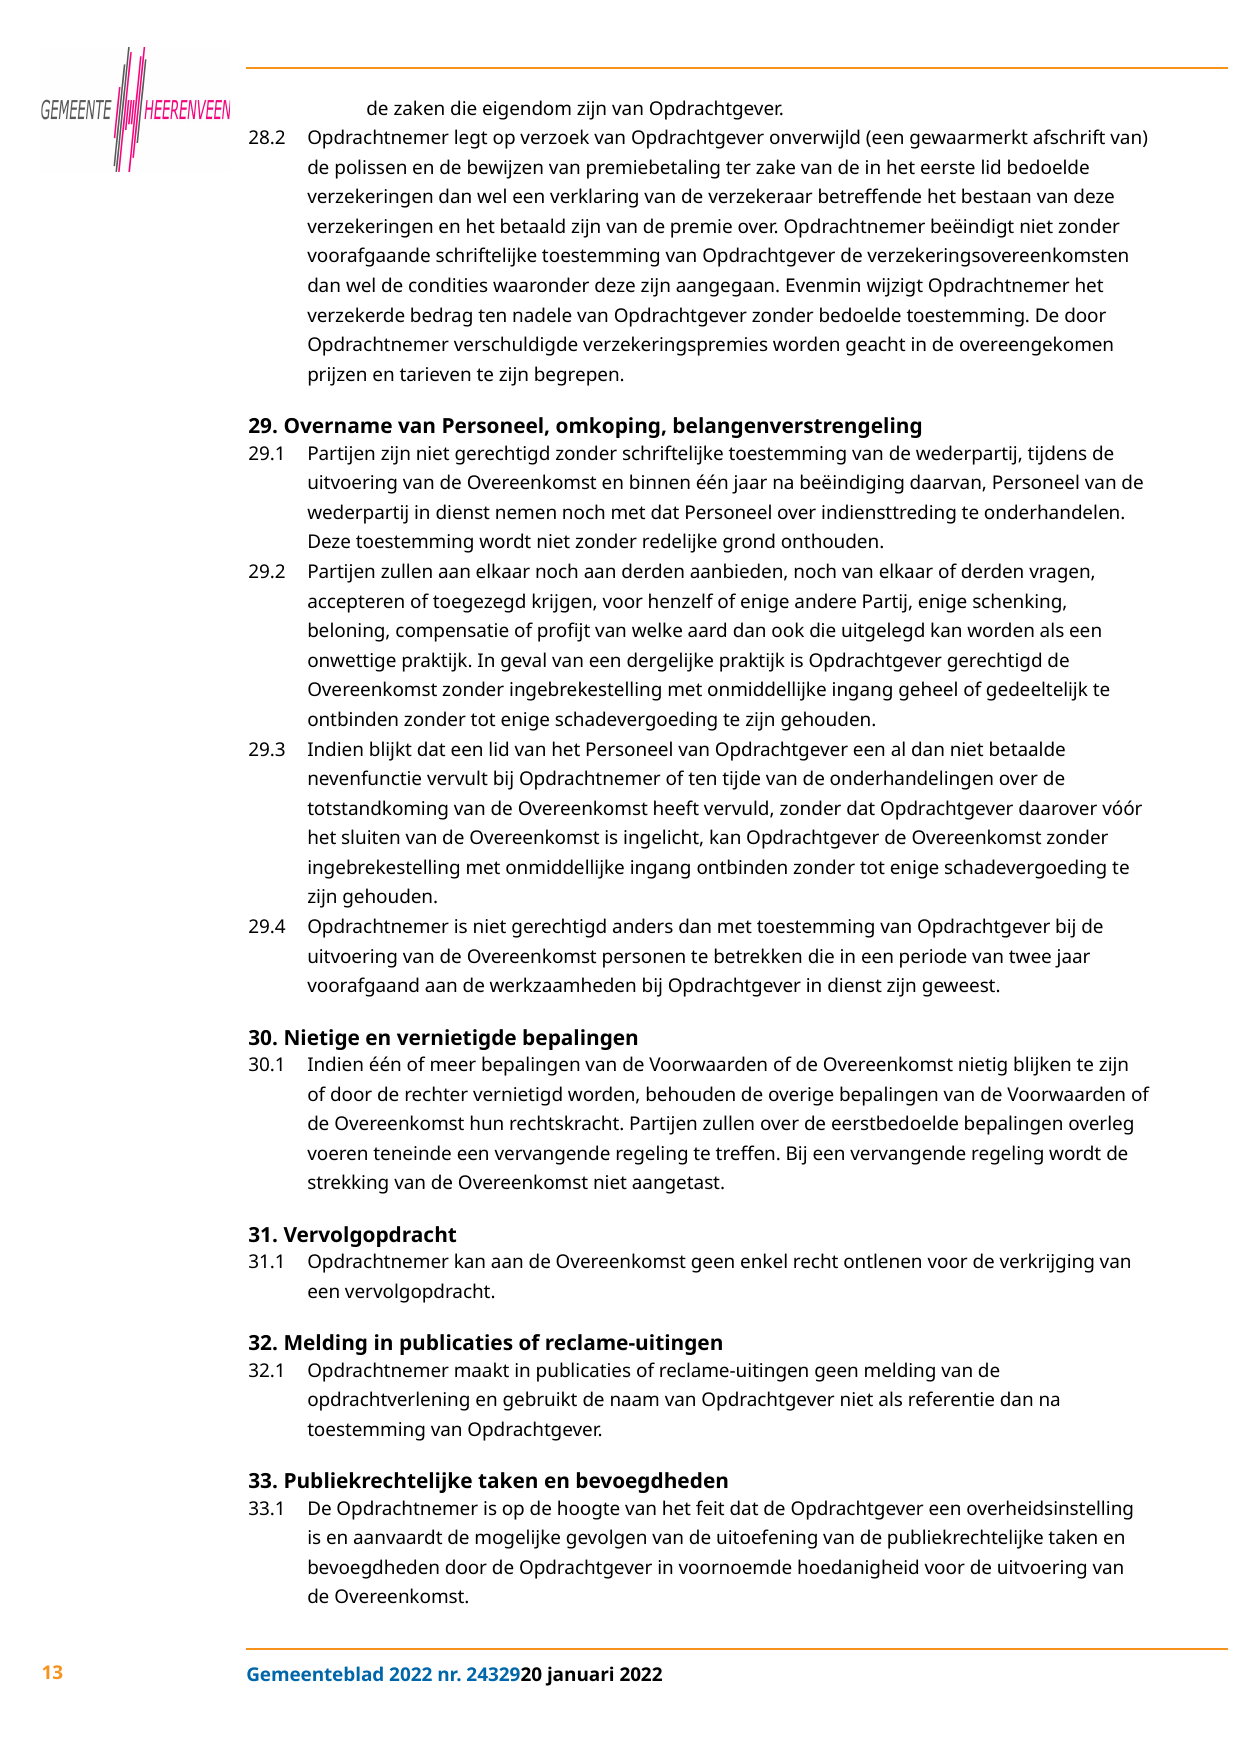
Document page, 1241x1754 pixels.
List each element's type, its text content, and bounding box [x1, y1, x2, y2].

list Partijen zijn niet gerechtigd zonder schriftelijke toestemming van de wederpartij, tijdens de uitvoering van de Overeenkomst en binnen één jaar na beëindiging daarvan, Personeel van de wederpartij in dienst nemen noch met dat Personeel over indiensttreding te onderhandelen. Deze toestemming wordt niet zonder redelijke grond onthouden. [248, 440, 1152, 554]
picture [41, 47, 231, 172]
text 33. Publiekrechtelijke taken en bevoegdheden [248, 1466, 1152, 1495]
text 30. Nietige en vernietigde bepalingen [248, 1023, 1152, 1051]
text 32. Melding in publicaties of reclame-uitingen [248, 1328, 1152, 1357]
list Indien blijkt dat een lid van het Personeel van Opdrachtgever een al dan niet betaalde nevenfunctie vervult bij Opdrachtnemer of ten tijde van de onderhandelingen over de totstandkoming van de Overeenkomst heeft vervuld, zonder dat Opdrachtgever daarover vóór het sluiten van de Overeenkomst is ingelicht, kan Opdrachtgever de Overeenkomst zonder ingebrekestelling met onmiddellijke ingang ontbinden zonder tot enige schadevergoeding te zijn gehouden. [248, 736, 1152, 909]
text 31. Vervolgopdracht [248, 1220, 1152, 1248]
list Opdrachtnemer maakt in publicaties of reclame-uitingen geen melding van de opdrachtverlening en gebruikt de naam van Opdrachtgever niet als referentie dan na toestemming van Opdrachtgever. [248, 1357, 1152, 1442]
text 29. Overname van Personeel, omkoping, belangenverstrengeling [248, 411, 1152, 440]
list Opdrachtnemer is niet gerechtigd anders dan met toestemming van Opdrachtgever bij de uitvoering van de Overeenkomst personen te betrekken die in een periode van twee jaar voorafgaand aan de werkzaamheden bij Opdrachtgever in dienst zijn geweest. [248, 913, 1152, 998]
list Opdrachtnemer legt op verzoek van Opdrachtgever onverwijld (een gewaarmerkt afschrift van) de polissen en de bewijzen van premiebetaling ter zake van de in het eerste lid bedoelde verzekeringen dan wel een verklaring van de verzekeraar betreffende het bestaan van deze verzekeringen en het betaald zijn van de premie over. Opdrachtnemer beëindigt niet zonder voorafgaande schriftelijke toestemming van Opdrachtgever de verzekeringsovereenkomsten dan wel de condities waaronder deze zijn aangegaan. Evenmin wijzigt Opdrachtnemer het verzekerde bedrag ten nadele van Opdrachtgever zonder bedoelde toestemming. De door Opdrachtnemer verschuldigde verzekeringspremies worden geacht in de overeengekomen prijzen en tarieven te zijn begrepen. [248, 124, 1152, 387]
list Indien één of meer bepalingen van de Voorwaarden of de Overeenkomst nietig blijken te zijn of door de rechter vernietigd worden, behouden de overige bepalingen van de Voorwaarden of de Overeenkomst hun rechtskracht. Partijen zullen over de eerstbedoelde bepalingen overleg voeren teneinde een vervangende regeling te treffen. Bij een vervangende regeling wordt de strekking van de Overeenkomst niet aangetast. [248, 1051, 1152, 1195]
list De Opdrachtnemer is op de hoogte van het feit dat de Opdrachtgever een overheidsinstelling is en aanvaardt de mogelijke gevolgen van de uitoefening van de publiekrechtelijke taken en bevoegdheden door de Opdrachtgever in voornoemde hoedanigheid voor de uitvoering van de Overeenkomst. [248, 1495, 1152, 1609]
list de zaken die eigendom zijn van Opdrachtgever. [307, 95, 1152, 121]
list Partijen zullen aan elkaar noch aan derden aanbieden, noch van elkaar of derden vragen, accepteren of toegezegd krijgen, voor henzelf of enige andere Partij, enige schenking, beloning, compensatie of profijt van welke aard dan ook die uitgelegd kan worden als een onwettige praktijk. In geval van een dergelijke praktijk is Opdrachtgever gerechtigd de Overeenkomst zonder ingebrekestelling met onmiddellijke ingang geheel of gedeeltelijk te ontbinden zonder tot enige schadevergoeding te zijn gehouden. [248, 558, 1152, 732]
list Opdrachtnemer kan aan de Overeenkomst geen enkel recht ontlenen voor de verkrijging van een vervolgopdracht. [248, 1248, 1152, 1304]
